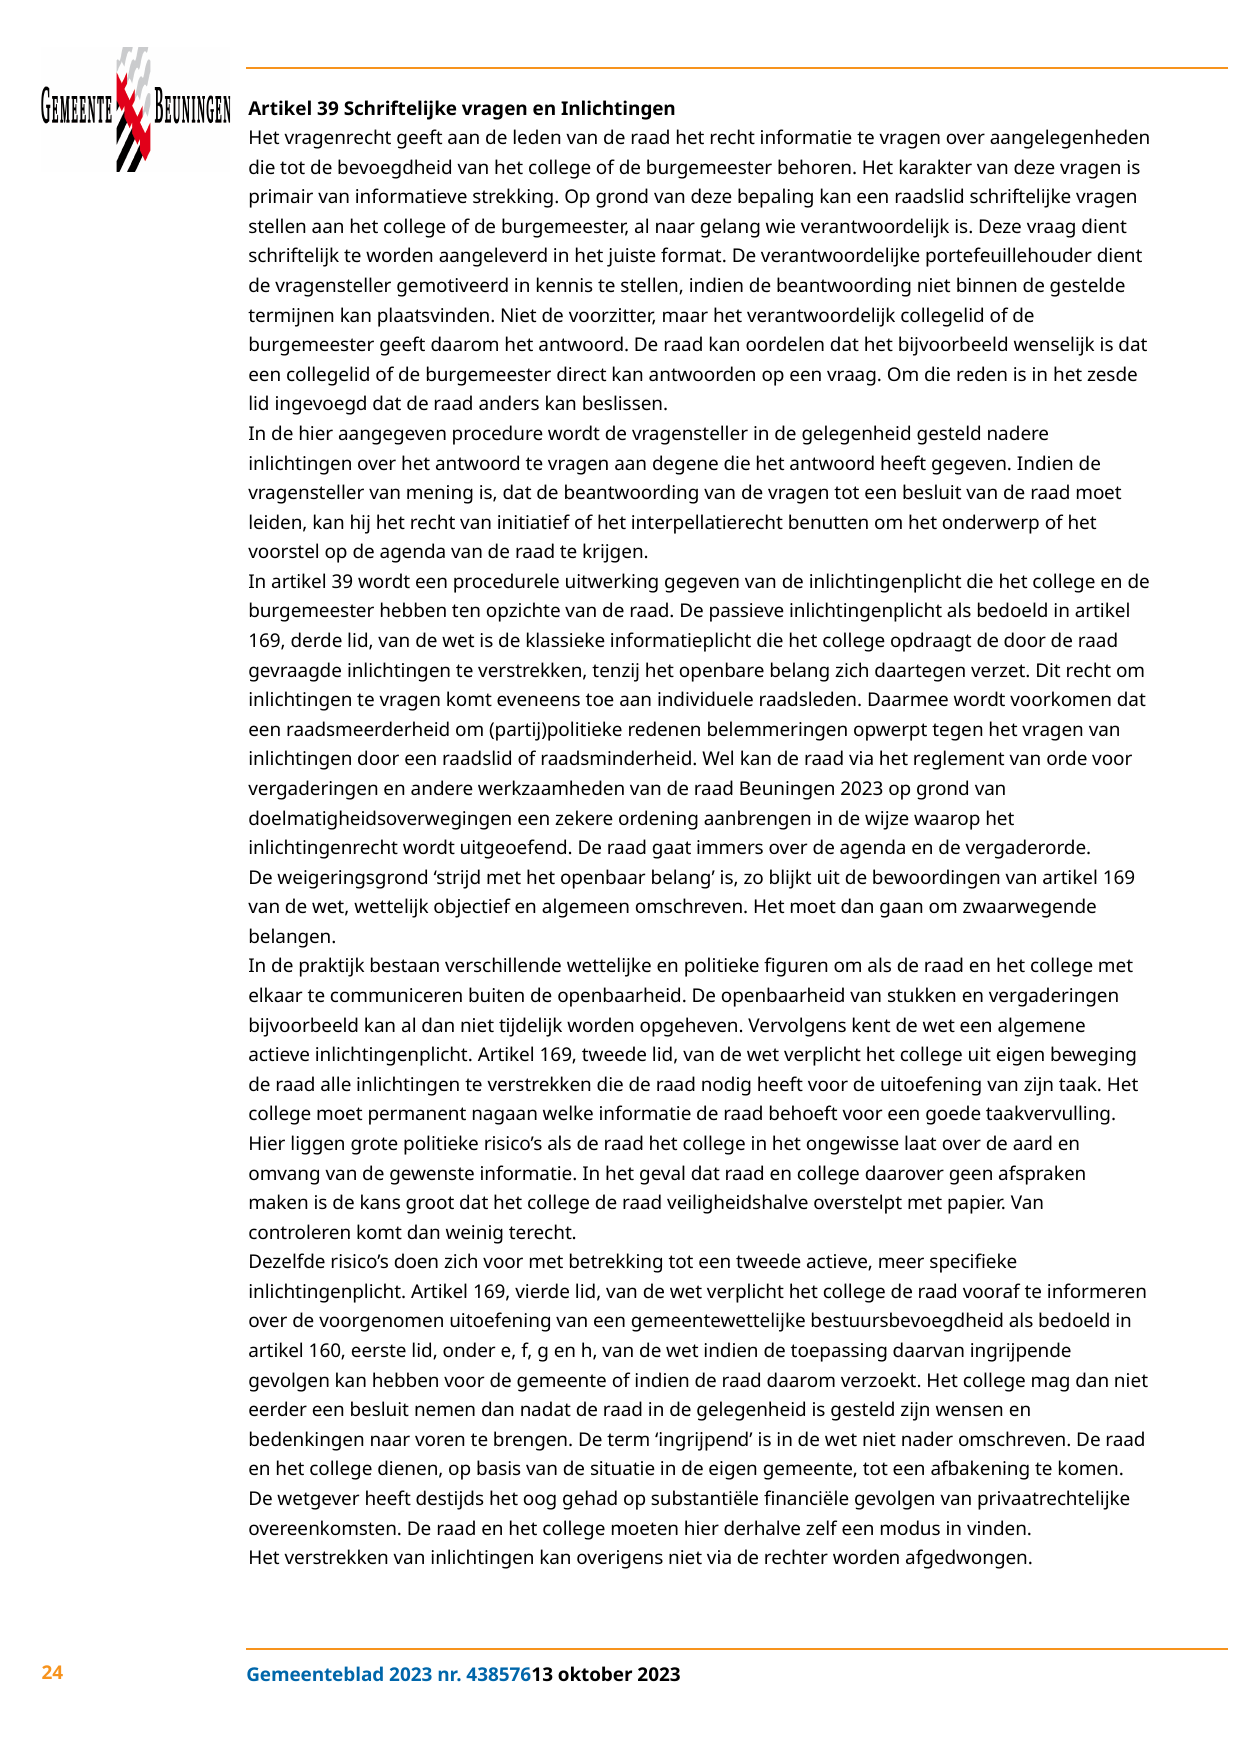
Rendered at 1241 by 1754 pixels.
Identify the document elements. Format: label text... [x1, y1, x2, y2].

text Dezelfde risico’s doen zich voor met betrekking tot een tweede actieve, meer specifieke inlichtingenplicht. Artikel 169, vierde lid, van de wet verplicht het college de raad vooraf te informeren over de voorgenomen uitoefening van een gemeentewettelijke bestuursbevoegdheid als bedoeld in artikel 160, eerste lid, onder e, f, g en h, van de wet indien de toepassing daarvan ingrijpende gevolgen kan hebben voor de gemeente of indien de raad daarom verzoekt. Het college mag dan niet eerder een besluit nemen dan nadat de raad in de gelegenheid is gesteld zijn wensen en bedenkingen naar voren te brengen. De term ‘ingrijpend’ is in de wet niet nader omschreven. De raad en het college dienen, op basis van de situatie in de eigen gemeente, tot een afbakening te komen. De wetgever heeft destijds het oog gehad op substantiële financiële gevolgen van privaatrechtelijke overeenkomsten. De raad en het college moeten hier derhalve zelf een modus in vinden. [248, 1248, 1152, 1541]
text In de hier aangegeven procedure wordt de vragensteller in de gelegenheid gesteld nadere inlichtingen over het antwoord te vragen aan degene die het antwoord heeft gegeven. Indien de vragensteller van mening is, dat de beantwoording van de vragen tot een besluit van de raad moet leiden, kan hij het recht van initiatief of het interpellatierecht benutten om het onderwerp of het voorstel op de agenda van de raad te krijgen. [248, 420, 1152, 564]
text Het verstrekken van inlichtingen kan overigens niet via de rechter worden afgedwongen. [248, 1544, 1152, 1570]
text In de praktijk bestaan verschillende wettelijke en politieke figuren om als de raad en het college met elkaar te communiceren buiten de openbaarheid. De openbaarheid van stukken en vergaderingen bijvoorbeeld kan al dan niet tijdelijk worden opgeheven. Vervolgens kent de wet een algemene actieve inlichtingenplicht. Artikel 169, tweede lid, van de wet verplicht het college uit eigen beweging de raad alle inlichtingen te verstrekken die de raad nodig heeft voor de uitoefening van zijn taak. Het college moet permanent nagaan welke informatie de raad behoeft voor een goede taakvervulling. Hier liggen grote politieke risico’s als de raad het college in het ongewisse laat over de aard en omvang van de gewenste informatie. In het geval dat raad en college daarover geen afspraken maken is de kans groot dat het college de raad veiligheidshalve overstelpt met papier. Van controleren komt dan weinig terecht. [248, 953, 1152, 1245]
text De weigeringsgrond ‘strijd met het openbaar belang’ is, zo blijkt uit de bewoordingen van artikel 169 van de wet, wettelijk objectief en algemeen omschreven. Het moet dan gaan om zwaarwegende belangen. [248, 864, 1152, 949]
text Het vragenrecht geeft aan de leden van de raad het recht informatie te vragen over aangelegenheden die tot de bevoegdheid van het college of de burgemeester behoren. Het karakter van deze vragen is primair van informatieve strekking. Op grond van deze bepaling kan een raadslid schriftelijke vragen stellen aan het college of de burgemeester, al naar gelang wie verantwoordelijk is. Deze vraag dient schriftelijk te worden aangeleverd in het juiste format. De verantwoordelijke portefeuillehouder dient de vragensteller gemotiveerd in kennis te stellen, indien de beantwoording niet binnen de gestelde termijnen kan plaatsvinden. Niet de voorzitter, maar het verantwoordelijk collegelid of de burgemeester geeft daarom het antwoord. De raad kan oordelen dat het bijvoorbeeld wenselijk is dat een collegelid of de burgemeester direct kan antwoorden op een vraag. Om die reden is in het zesde lid ingevoegd dat de raad anders kan beslissen. [248, 124, 1152, 416]
picture [41, 47, 231, 172]
text In artikel 39 wordt een procedurele uitwerking gegeven van de inlichtingenplicht die het college en de burgemeester hebben ten opzichte van de raad. De passieve inlichtingenplicht als bedoeld in artikel 169, derde lid, van de wet is de klassieke informatieplicht die het college opdraagt de door de raad gevraagde inlichtingen te verstrekken, tenzij het openbare belang zich daartegen verzet. Dit recht om inlichtingen te vragen komt eveneens toe aan individuele raadsleden. Daarmee wordt voorkomen dat een raadsmeerderheid om (partij)politieke redenen belemmeringen opwerpt tegen het vragen van inlichtingen door een raadslid of raadsminderheid. Wel kan de raad via het reglement van orde voor vergaderingen en andere werkzaamheden van de raad Beuningen 2023 op grond van doelmatigheidsoverwegingen een zekere ordening aanbrengen in de wijze waarop het inlichtingenrecht wordt uitgeoefend. De raad gaat immers over de agenda en de vergaderorde. [248, 568, 1152, 860]
text Artikel 39 Schriftelijke vragen en Inlichtingen [248, 95, 1152, 121]
